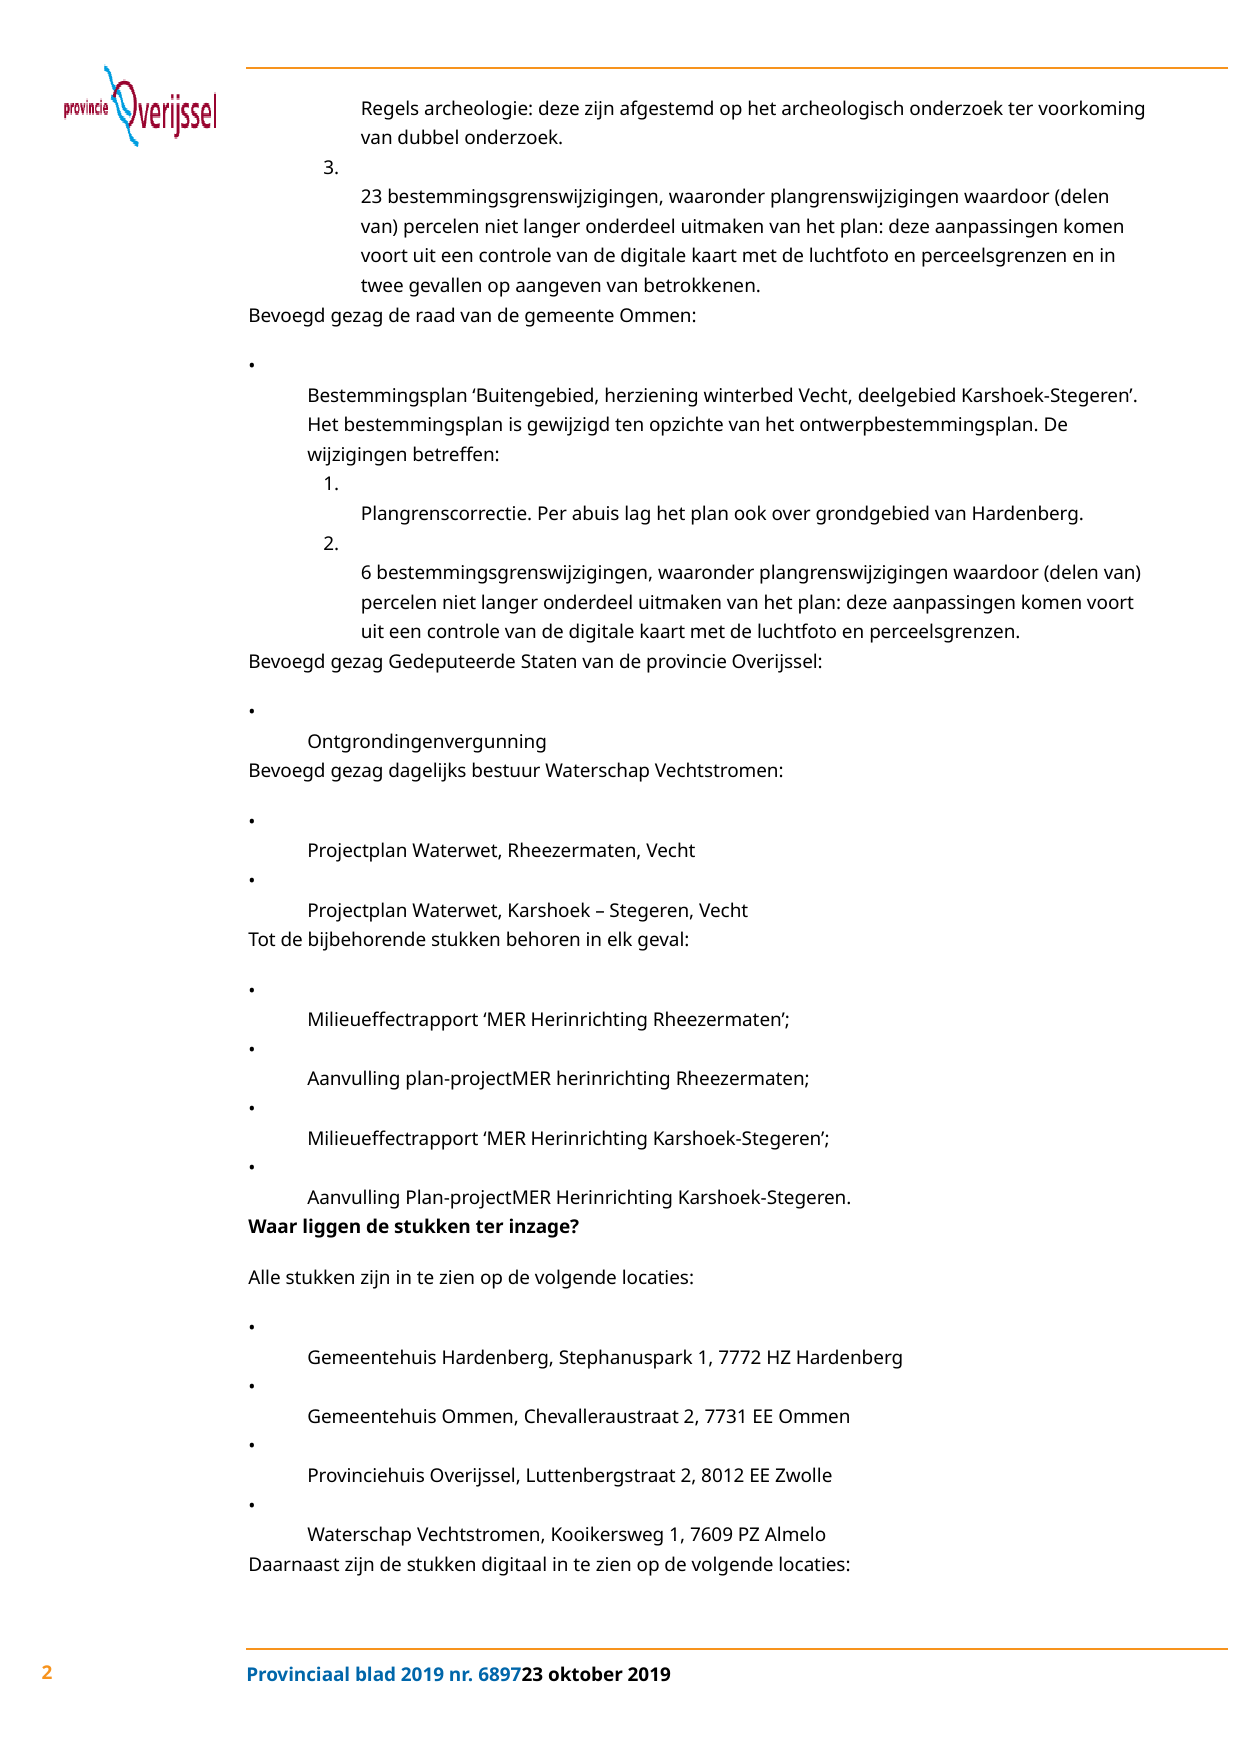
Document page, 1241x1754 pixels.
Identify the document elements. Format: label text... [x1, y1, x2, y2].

list Projectplan Waterwet, Karshoek – Stegeren, Vecht [248, 897, 1152, 923]
list Plangrenscorrectie. Per abuis lag het plan ook over grondgebied van Hardenberg. [323, 500, 1152, 526]
text Bevoegd gezag dagelijks bestuur Waterschap Vechtstromen: [248, 758, 1152, 783]
text Waar liggen de stukken ter inzage? [248, 1213, 1152, 1239]
text Alle stukken zijn in te zien op de volgende locaties: [248, 1264, 1152, 1290]
text Daarnaast zijn de stukken digitaal in te zien op de volgende locaties: [248, 1551, 1152, 1577]
list Aanvulling plan-projectMER herinrichting Rheezermaten; [248, 1066, 1152, 1091]
list Provinciehuis Overijssel, Luttenbergstraat 2, 8012 EE Zwolle [248, 1462, 1152, 1488]
list 6 bestemmingsgrenswijzigingen, waaronder plangrenswijzigingen waardoor (delen van) percelen niet langer onderdeel uitmaken van het plan: deze aanpassingen komen voort uit een controle van de digitale kaart met de luchtfoto en perceelsgrenzen. [323, 559, 1152, 644]
list Aanvulling Plan-projectMER Herinrichting Karshoek-Stegeren. [248, 1184, 1152, 1210]
list Regels archeologie: deze zijn afgestemd op het archeologisch onderzoek ter voorkoming van dubbel onderzoek. [323, 95, 1152, 150]
list Milieueffectrapport ‘MER Herinrichting Karshoek-Stegeren’; [248, 1125, 1152, 1151]
list Gemeentehuis Hardenberg, Stephanuspark 1, 7772 HZ Hardenberg [248, 1344, 1152, 1370]
list Waterschap Vechtstromen, Kooikersweg 1, 7609 PZ Almelo [248, 1521, 1152, 1547]
text Bevoegd gezag de raad van de gemeente Ommen: [248, 302, 1152, 328]
list Milieueffectrapport ‘MER Herinrichting Rheezermaten’; [248, 1006, 1152, 1032]
list Gemeentehuis Ommen, Chevalleraustraat 2, 7731 EE Ommen [248, 1403, 1152, 1429]
list 23 bestemmingsgrenswijzigingen, waaronder plangrenswijzigingen waardoor (delen van) percelen niet langer onderdeel uitmaken van het plan: deze aanpassingen komen voort uit een controle van de digitale kaart met de luchtfoto en perceelsgrenzen en in twee gevallen op aangeven van betrokkenen. [323, 183, 1152, 298]
list Projectplan Waterwet, Rheezermaten, Vecht [248, 838, 1152, 863]
text Tot de bijbehorende stukken behoren in elk geval: [248, 926, 1152, 952]
text Bevoegd gezag Gedeputeerde Staten van de provincie Overijssel: [248, 648, 1152, 674]
list Bestemmingsplan ‘Buitengebied, herziening winterbed Vecht, deelgebied Karshoek-Stegeren’. Het bestemmingsplan is gewijzigd ten opzichte van het ontwerpbestemmingsplan. De wijzigingen betreffen: [248, 382, 1152, 467]
list Ontgrondingenvergunning [248, 728, 1152, 754]
picture [41, 47, 231, 172]
